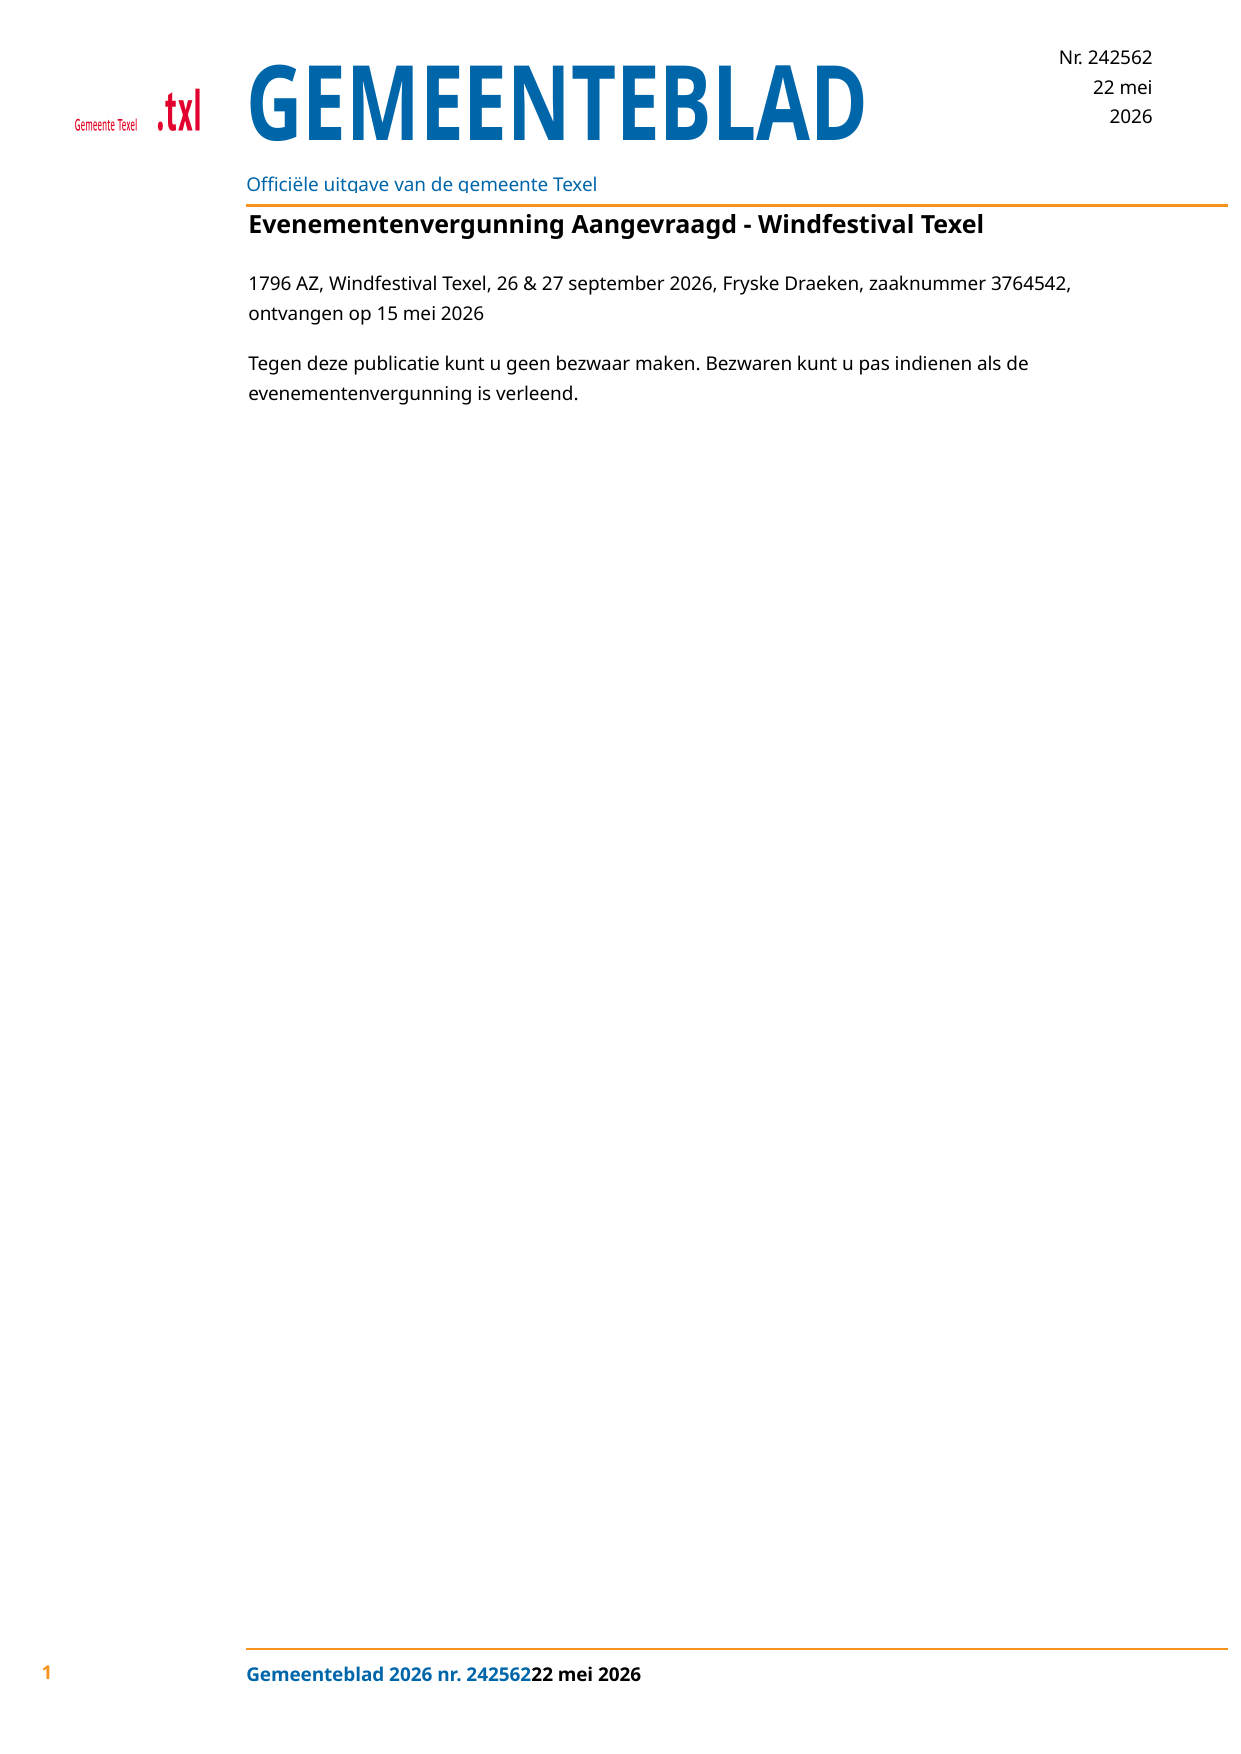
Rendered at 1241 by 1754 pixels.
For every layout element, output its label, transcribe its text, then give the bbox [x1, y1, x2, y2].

text Tegen deze publicatie kunt u geen bezwaar maken. Bezwaren kunt u pas indienen als de evenementenvergunning is verleend. [248, 350, 1152, 406]
text 1796 AZ, Windfestival Texel, 26 & 27 september 2026, Fryske Draeken, zaaknummer 3764542, ontvangen op 15 mei 2026 [248, 270, 1152, 326]
text Evenementenvergunning Aangevraagd - Windfestival Texel [248, 207, 1152, 241]
picture [41, 47, 231, 172]
